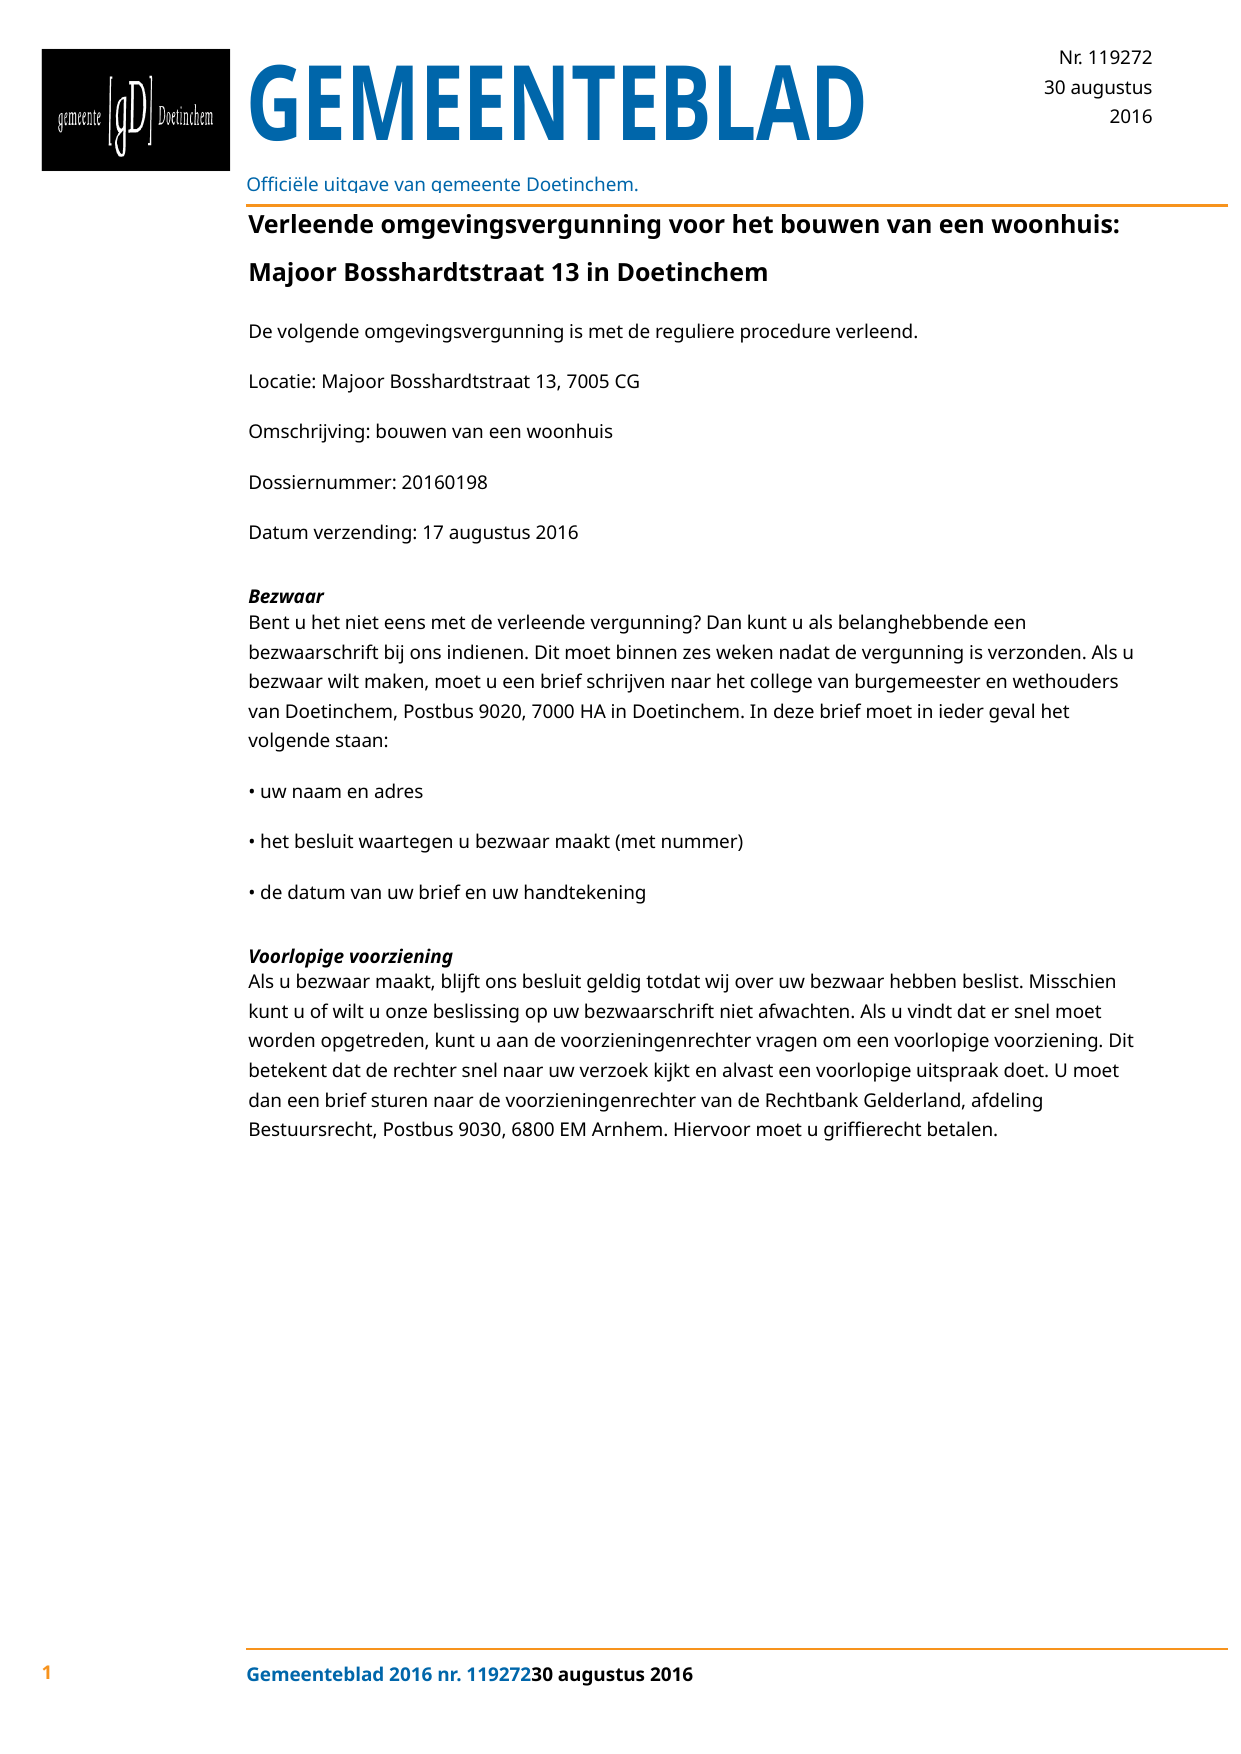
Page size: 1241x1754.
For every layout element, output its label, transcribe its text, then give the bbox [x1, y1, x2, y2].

text • de datum van uw brief en uw handtekening [248, 879, 1152, 904]
text Omschrijving: bouwen van een woonhuis [248, 419, 1152, 444]
text De volgende omgevingsvergunning is met de reguliere procedure verleend. [248, 318, 1152, 344]
picture [41, 47, 231, 172]
text Datum verzending: 17 augustus 2016 [248, 519, 1152, 545]
text Bezwaar [248, 583, 1152, 609]
text Locatie: Majoor Bosshardtstraat 13, 7005 CG [248, 368, 1152, 394]
text • uw naam en adres [248, 778, 1152, 804]
text Verleende omgevingsvergunning voor het bouwen van een woonhuis: Majoor Bosshardtstraat 13 in Doetinchem [248, 207, 1152, 288]
text Dossiernummer: 20160198 [248, 469, 1152, 495]
text Voorlopige voorziening [248, 943, 1152, 968]
text Als u bezwaar maakt, blijft ons besluit geldig totdat wij over uw bezwaar hebben beslist. Misschien kunt u of wilt u onze beslissing op uw bezwaarschrift niet afwachten. Als u vindt dat er snel moet worden opgetreden, kunt u aan de voorzieningenrechter vragen om een voorlopige voorziening. Dit betekent dat de rechter snel naar uw verzoek kijkt en alvast een voorlopige uitspraak doet. U moet dan een brief sturen naar de voorzieningenrechter van de Rechtbank Gelderland, afdeling Bestuursrecht, Postbus 9030, 6800 EM Arnhem. Hiervoor moet u griffierecht betalen. [248, 968, 1152, 1142]
text • het besluit waartegen u bezwaar maakt (met nummer) [248, 828, 1152, 854]
text Bent u het niet eens met de verleende vergunning? Dan kunt u als belanghebbende een bezwaarschrift bij ons indienen. Dit moet binnen zes weken nadat de vergunning is verzonden. Als u bezwaar wilt maken, moet u een brief schrijven naar het college van burgemeester en wethouders van Doetinchem, Postbus 9020, 7000 HA in Doetinchem. In deze brief moet in ieder geval het volgende staan: [248, 609, 1152, 753]
